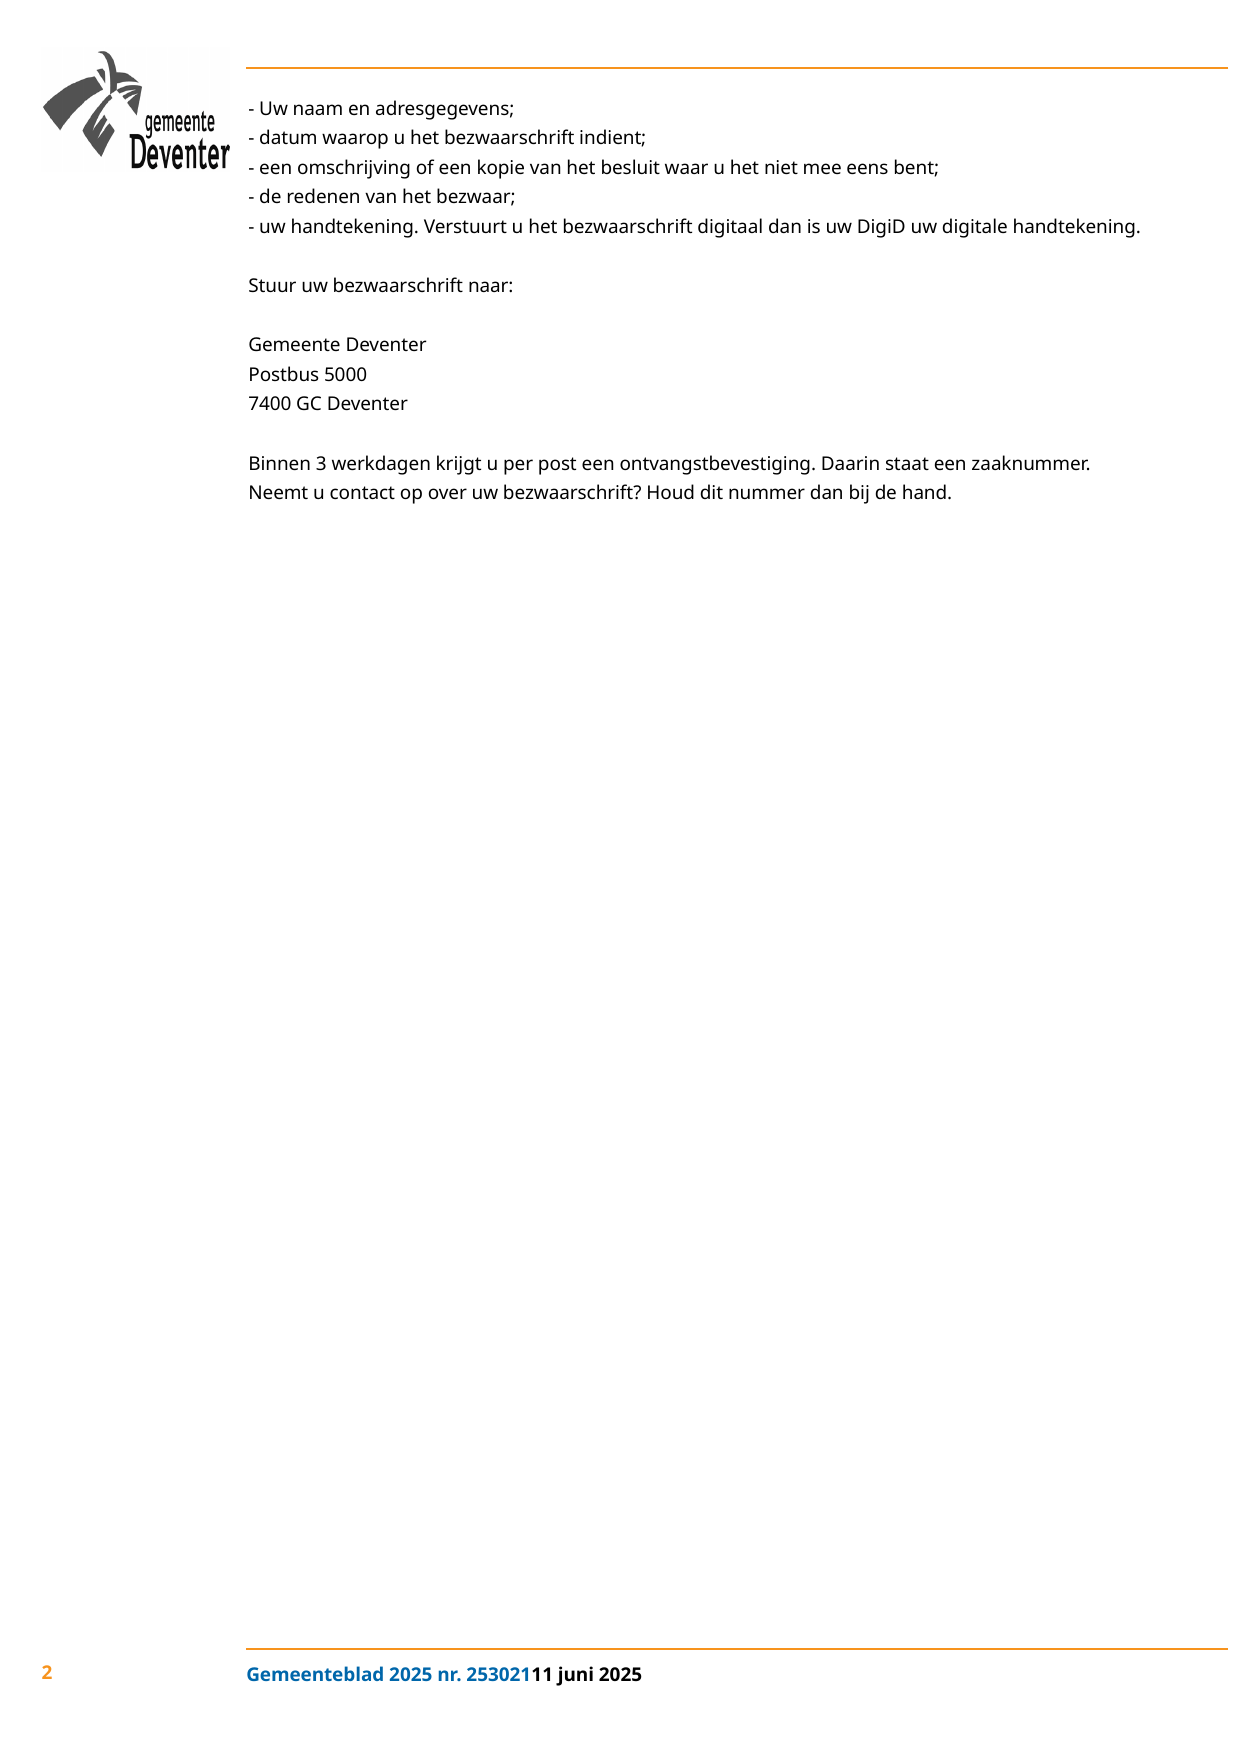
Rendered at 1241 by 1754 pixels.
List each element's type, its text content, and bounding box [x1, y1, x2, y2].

text 7400 GC Deventer [248, 391, 1152, 416]
text Stuur uw bezwaarschrift naar: [248, 272, 1152, 298]
picture [41, 47, 231, 172]
text - een omschrijving of een kopie van het besluit waar u het niet mee eens bent; [248, 154, 1152, 180]
text - uw handtekening. Verstuurt u het bezwaarschrift digitaal dan is uw DigiD uw digitale handtekening. [248, 213, 1152, 239]
text Binnen 3 werkdagen krijgt u per post een ontvangstbevestiging. Daarin staat een zaaknummer. Neemt u contact op over uw bezwaarschrift? Houd dit nummer dan bij de hand. [248, 450, 1152, 505]
text - de redenen van het bezwaar; [248, 183, 1152, 209]
text - Uw naam en adresgegevens; [248, 95, 1152, 121]
text Postbus 5000 [248, 361, 1152, 387]
text - datum waarop u het bezwaarschrift indient; [248, 124, 1152, 150]
text Gemeente Deventer [248, 331, 1152, 357]
